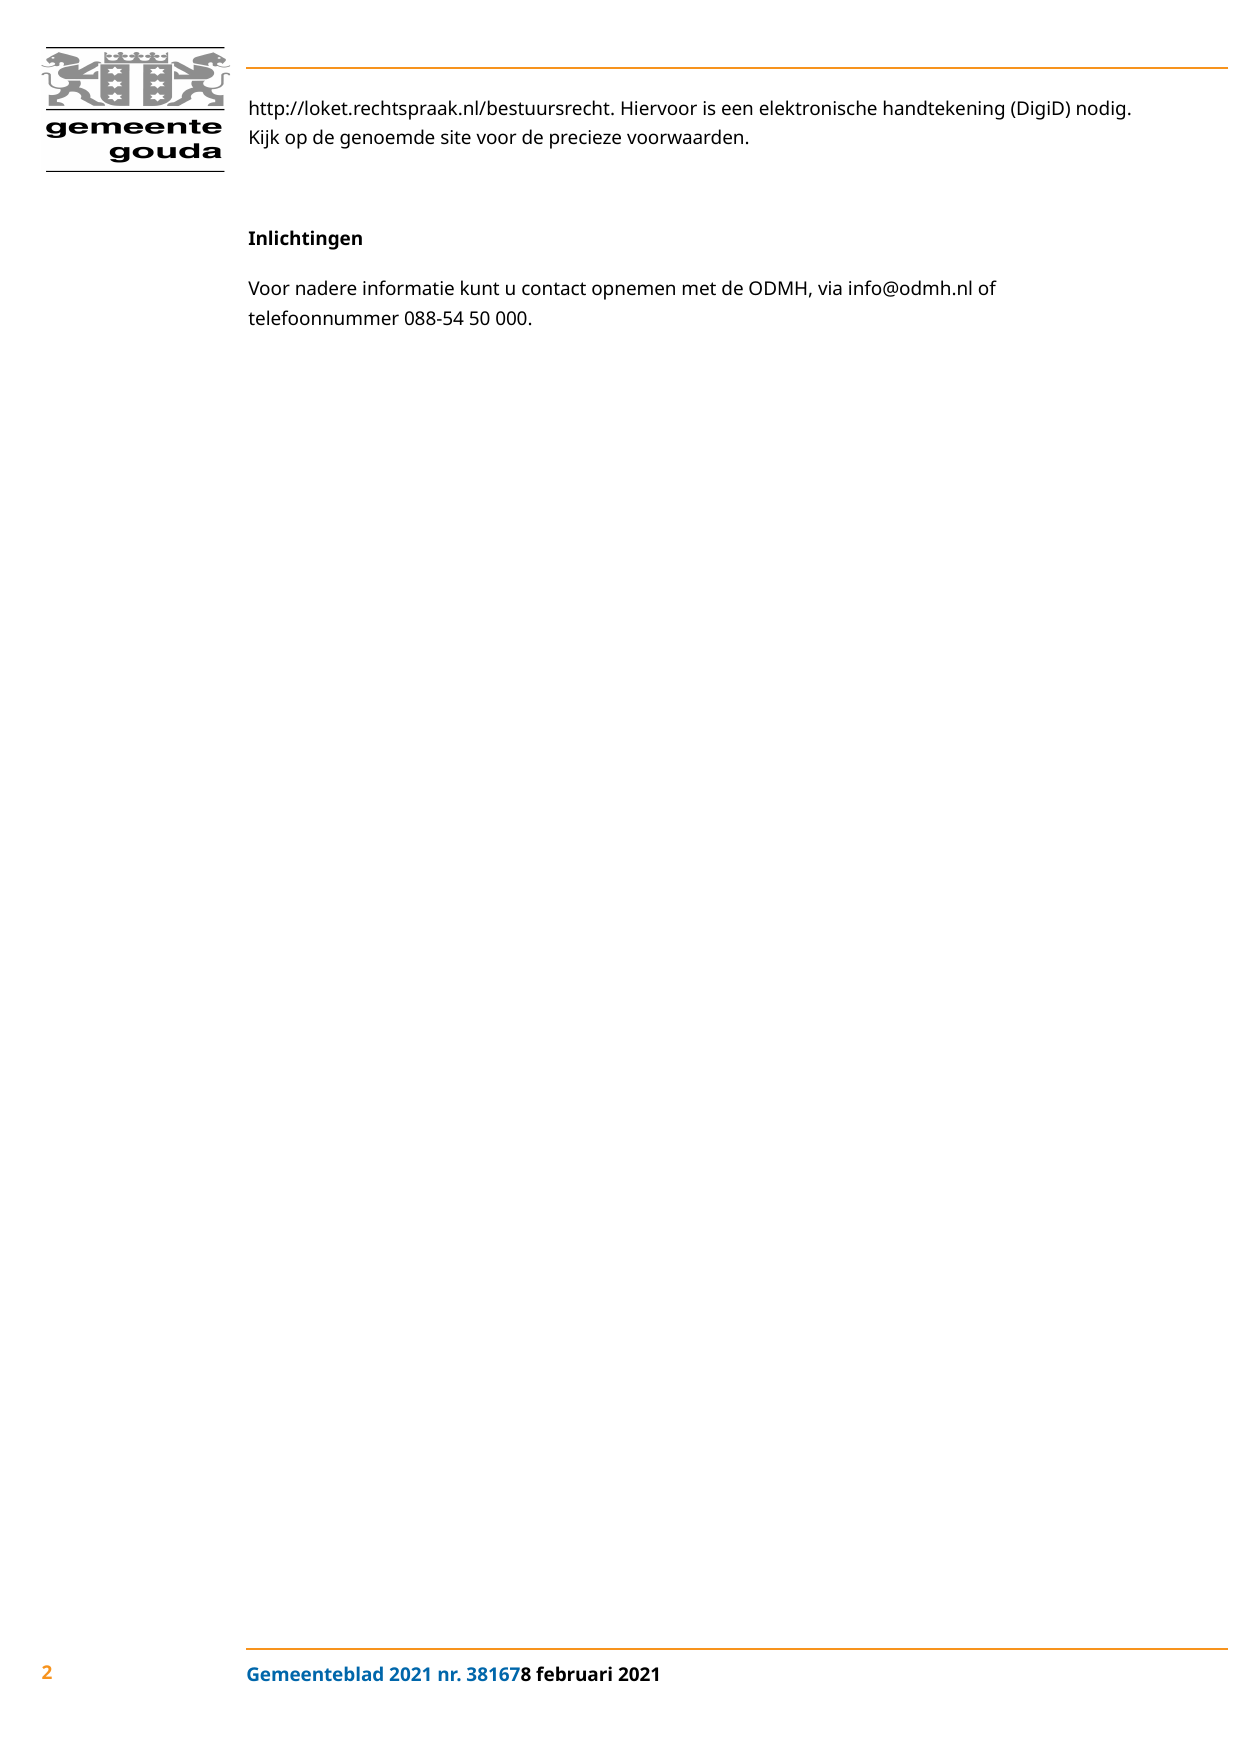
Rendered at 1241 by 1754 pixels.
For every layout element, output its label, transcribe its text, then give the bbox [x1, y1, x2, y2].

picture [41, 47, 231, 172]
text Voor nadere informatie kunt u contact opnemen met de ODMH, via info@odmh.nl of telefoonnummer 088-54 50 000. [248, 276, 1152, 331]
text Inlichtingen [248, 225, 1152, 251]
text http://loket.rechtspraak.nl/bestuursrecht. Hiervoor is een elektronische handtekening (DigiD) nodig. Kijk op de genoemde site voor de precieze voorwaarden. [248, 95, 1152, 150]
